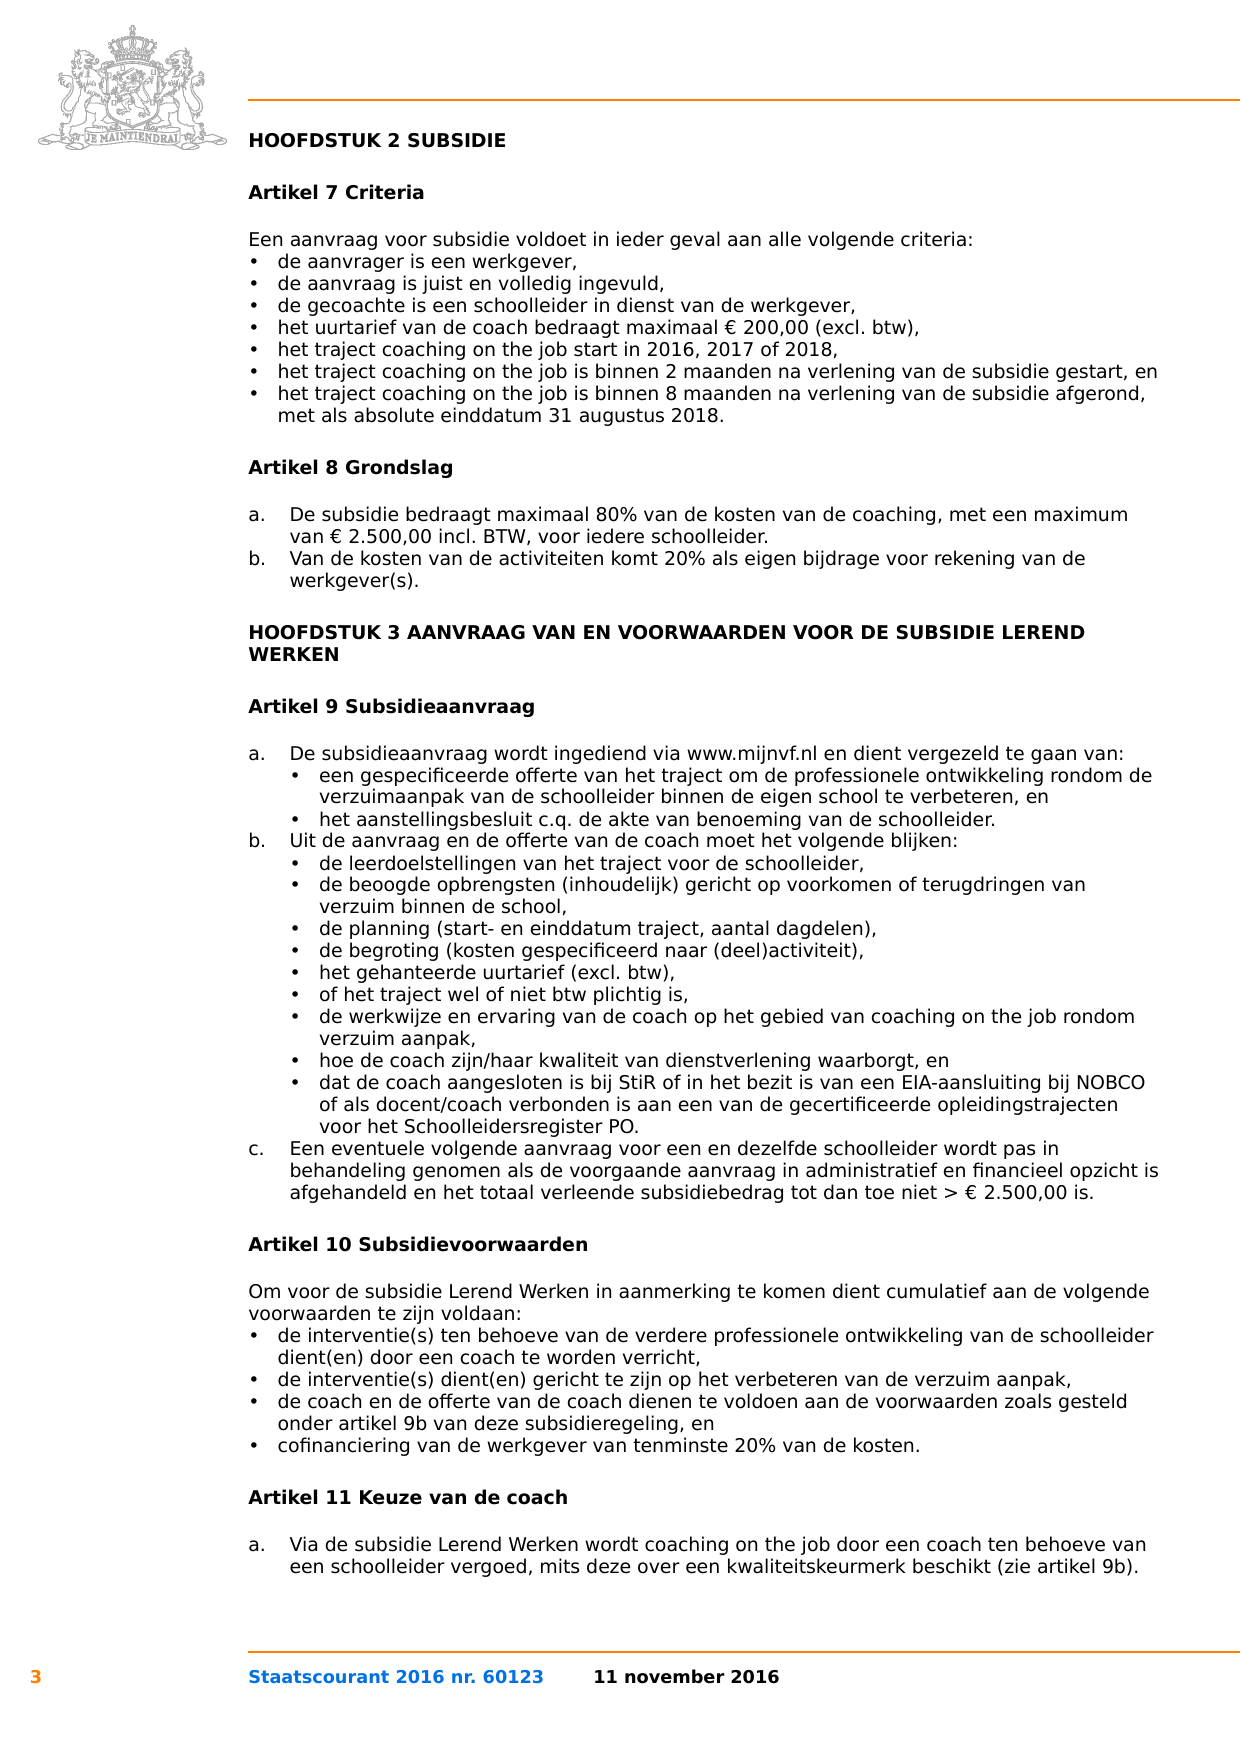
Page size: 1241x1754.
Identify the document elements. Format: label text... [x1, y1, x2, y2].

text • de gecoachte is een schoolleider in dienst van de werkgever, [248, 295, 1163, 317]
text b. Uit de aanvraag en de offerte van de coach moet het volgende blijken: [248, 830, 1163, 852]
text • de interventie(s) dient(en) gericht te zijn op het verbeteren van de verzuim aanpak, [248, 1369, 1163, 1391]
text • het uurtarief van de coach bedraagt maximaal € 200,00 (excl. btw), [248, 317, 1163, 339]
text • de beoogde opbrengsten (inhoudelijk) gericht op voorkomen of terugdringen van verzuim binnen de school, [289, 874, 1163, 918]
subtitle Artikel 8 Grondslag [248, 457, 1163, 479]
text • hoe de coach zijn/haar kwaliteit van dienstverlening waarborgt, en [289, 1050, 1163, 1072]
text • de planning (start- en einddatum traject, aantal dagdelen), [289, 918, 1163, 940]
text • een gespecificeerde offerte van het traject om de professionele ontwikkeling rondom de verzuimaanpak van de schoolleider binnen de eigen school te verbeteren, en [289, 764, 1163, 808]
picture [38, 25, 227, 150]
text a. Via de subsidie Lerend Werken wordt coaching on the job door een coach ten behoeve van een schoolleider vergoed, mits deze over een kwaliteitskeurmerk beschikt (zie artikel 9b). [248, 1534, 1163, 1578]
text • het traject coaching on the job is binnen 2 maanden na verlening van de subsidie gestart, en [248, 361, 1163, 383]
text • de coach en de offerte van de coach dienen te voldoen aan de voorwaarden zoals gesteld onder artikel 9b van deze subsidieregeling, en [248, 1391, 1163, 1435]
text Een aanvraag voor subsidie voldoet in ieder geval aan alle volgende criteria: [248, 229, 1163, 251]
subtitle Artikel 11 Keuze van de coach [248, 1487, 1163, 1509]
text c. Een eventuele volgende aanvraag voor een en dezelfde schoolleider wordt pas in behandeling genomen als de voorgaande aanvraag in administratief en financieel opzicht is afgehandeld en het totaal verleende subsidiebedrag tot dan toe niet > € 2.500,00 is. [248, 1138, 1163, 1204]
subtitle HOOFDSTUK 3 AANVRAAG VAN EN VOORWAARDEN VOOR DE SUBSIDIE LEREND WERKEN [248, 622, 1163, 666]
subtitle Artikel 9 Subsidieaanvraag [248, 696, 1163, 717]
text • de aanvrager is een werkgever, [248, 251, 1163, 273]
text a. De subsidie bedraagt maximaal 80% van de kosten van de coaching, met een maximum van € 2.500,00 incl. BTW, voor iedere schoolleider. [248, 504, 1163, 548]
subtitle HOOFDSTUK 2 SUBSIDIE [248, 130, 1163, 152]
text a. De subsidieaanvraag wordt ingediend via www.mijnvf.nl en dient vergezeld te gaan van: [248, 742, 1163, 764]
text • de interventie(s) ten behoeve van de verdere professionele ontwikkeling van de schoolleider dient(en) door een coach te worden verricht, [248, 1325, 1163, 1369]
text • het traject coaching on the job start in 2016, 2017 of 2018, [248, 339, 1163, 361]
subtitle Artikel 10 Subsidievoorwaarden [248, 1234, 1163, 1256]
text • het aanstellingsbesluit c.q. de akte van benoeming van de schoolleider. [289, 808, 1163, 830]
text • cofinanciering van de werkgever van tenminste 20% van de kosten. [248, 1435, 1163, 1457]
text • de begroting (kosten gespecificeerd naar (deel)activiteit), [289, 940, 1163, 962]
text • dat de coach aangesloten is bij StiR of in het bezit is van een EIA-aansluiting bij NOBCO of als docent/coach verbonden is aan een van de gecertificeerde opleidingstrajecten voor het Schoolleidersregister PO. [289, 1072, 1163, 1138]
text • de leerdoelstellingen van het traject voor de schoolleider, [289, 852, 1163, 874]
text • de werkwijze en ervaring van de coach op het gebied van coaching on the job rondom verzuim aanpak, [289, 1006, 1163, 1050]
text • de aanvraag is juist en volledig ingevuld, [248, 273, 1163, 295]
text • of het traject wel of niet btw plichtig is, [289, 984, 1163, 1006]
subtitle Artikel 7 Criteria [248, 182, 1163, 204]
text b. Van de kosten van de activiteiten komt 20% als eigen bijdrage voor rekening van de werkgever(s). [248, 548, 1163, 592]
text Om voor de subsidie Lerend Werken in aanmerking te komen dient cumulatief aan de volgende voorwaarden te zijn voldaan: [248, 1281, 1163, 1325]
text • het traject coaching on the job is binnen 8 maanden na verlening van de subsidie afgerond, met als absolute einddatum 31 augustus 2018. [248, 383, 1163, 427]
text • het gehanteerde uurtarief (excl. btw), [289, 962, 1163, 984]
